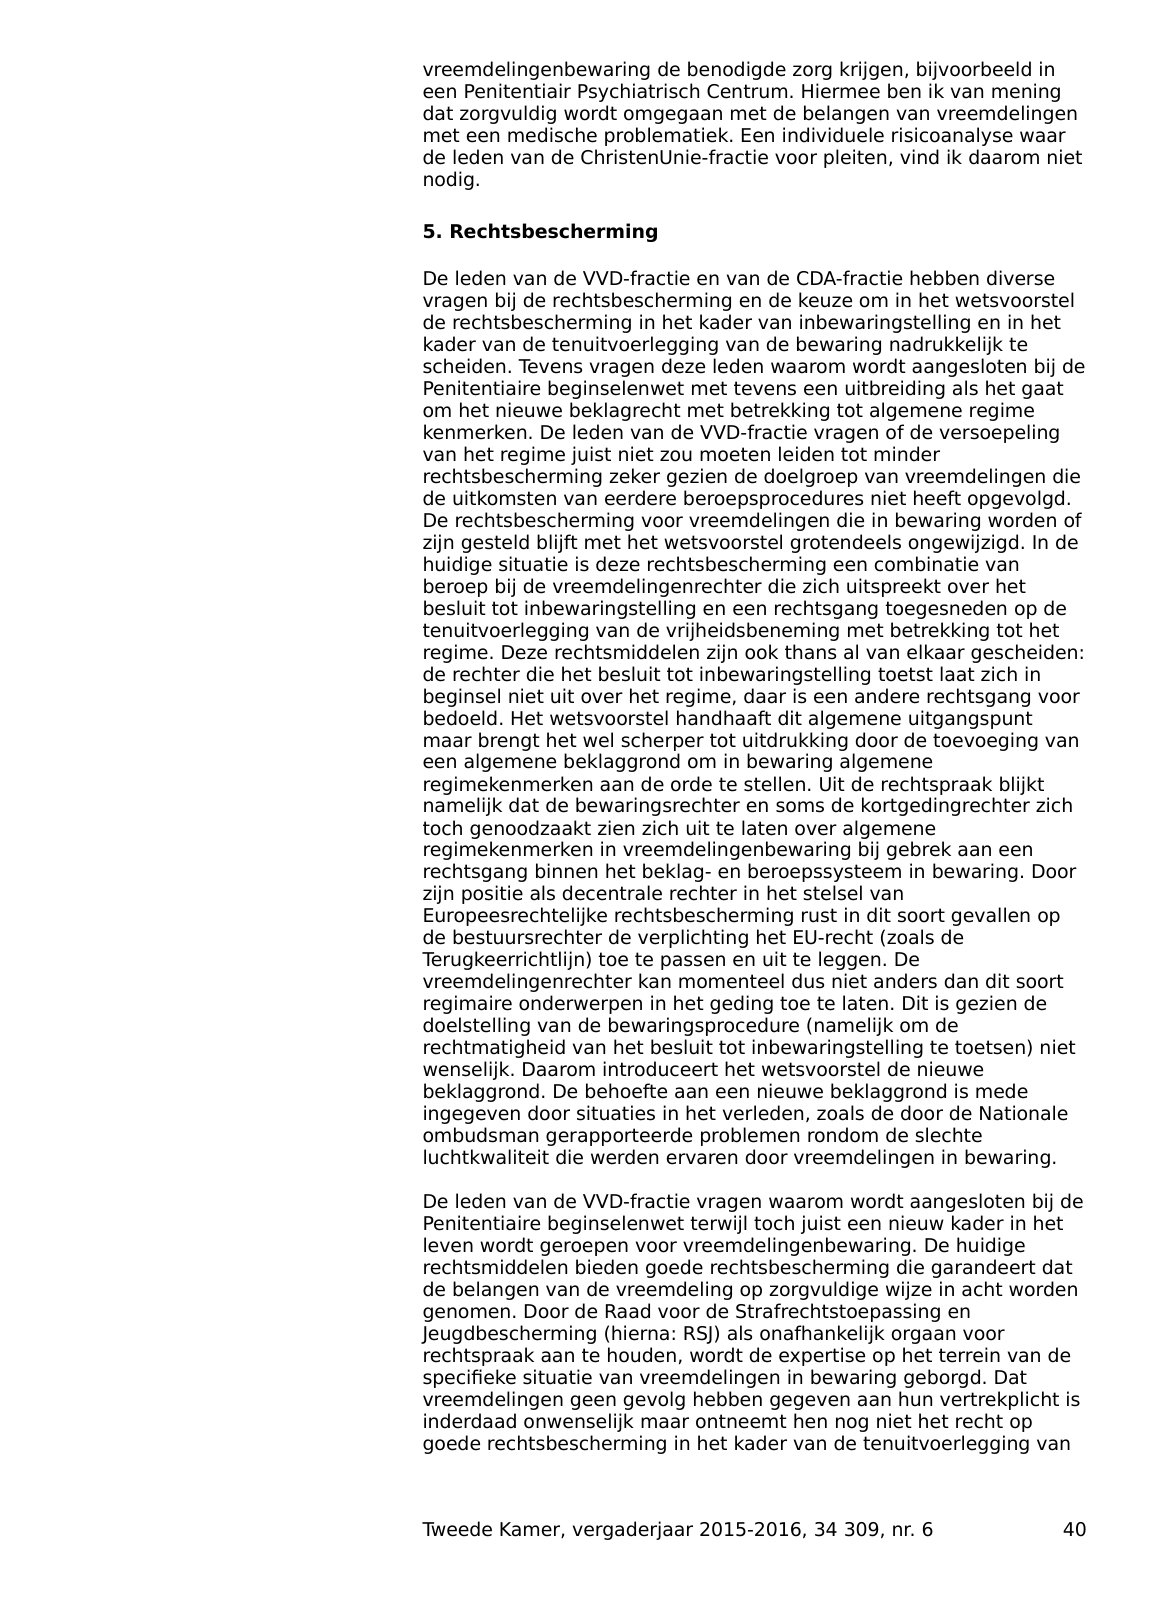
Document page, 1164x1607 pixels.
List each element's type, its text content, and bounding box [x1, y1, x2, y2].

text De leden van de VVD-fractie vragen waarom wordt aangesloten bij de Penitentiaire beginselenwet terwijl toch juist een nieuw kader in het leven wordt geroepen voor vreemdelingenbewaring. De huidige rechtsmiddelen bieden goede rechtsbescherming die garandeert dat de belangen van de vreemdeling op zorgvuldige wijze in acht worden genomen. Door de Raad voor de Strafrechtstoepassing en Jeugdbescherming (hierna: RSJ) als onafhankelijk orgaan voor rechtspraak aan te houden, wordt de expertise op het terrein van de specifieke situatie van vreemdelingen in bewaring geborgd. Dat vreemdelingen geen gevolg hebben gegeven aan hun vertrekplicht is inderdaad onwenselijk maar ontneemt hen nog niet het recht op goede rechtsbescherming in het kader van de tenuitvoerlegging van [422, 1191, 1087, 1455]
text De leden van de VVD-fractie en van de CDA-fractie hebben diverse vragen bij de rechtsbescherming en de keuze om in het wetsvoorstel de rechtsbescherming in het kader van inbewaringstelling en in het kader van de tenuitvoerlegging van de bewaring nadrukkelijk te scheiden. Tevens vragen deze leden waarom wordt aangesloten bij de Penitentiaire beginselenwet met tevens een uitbreiding als het gaat om het nieuwe beklagrecht met betrekking tot algemene regime kenmerken. De leden van de VVD-fractie vragen of de versoepeling van het regime juist niet zou moeten leiden tot minder rechtsbescherming zeker gezien de doelgroep van vreemdelingen die de uitkomsten van eerdere beroepsprocedures niet heeft opgevolgd. [422, 268, 1087, 510]
subtitle 5. Rechtsbescherming [422, 221, 1087, 243]
text De rechtsbescherming voor vreemdelingen die in bewaring worden of zijn gesteld blijft met het wetsvoorstel grotendeels ongewijzigd. In de huidige situatie is deze rechtsbescherming een combinatie van beroep bij de vreemdelingenrechter die zich uitspreekt over het besluit tot inbewaringstelling en een rechtsgang toegesneden op de tenuitvoerlegging van de vrijheidsbeneming met betrekking tot het regime. Deze rechtsmiddelen zijn ook thans al van elkaar gescheiden: de rechter die het besluit tot inbewaringstelling toetst laat zich in beginsel niet uit over het regime, daar is een andere rechtsgang voor bedoeld. Het wetsvoorstel handhaaft dit algemene uitgangspunt maar brengt het wel scherper tot uitdrukking door de toevoeging van een algemene beklaggrond om in bewaring algemene regimekenmerken aan de orde te stellen. Uit de rechtspraak blijkt namelijk dat de bewaringsrechter en soms de kortgedingrechter zich toch genoodzaakt zien zich uit te laten over algemene regimekenmerken in vreemdelingenbewaring bij gebrek aan een rechtsgang binnen het beklag- en beroepssysteem in bewaring. Door zijn positie als decentrale rechter in het stelsel van Europeesrechtelijke rechtsbescherming rust in dit soort gevallen op de bestuursrechter de verplichting het EU-recht (zoals de Terugkeerrichtlijn) toe te passen en uit te leggen. De vreemdelingenrechter kan momenteel dus niet anders dan dit soort regimaire onderwerpen in het geding toe te laten. Dit is gezien de doelstelling van de bewaringsprocedure (namelijk om de rechtmatigheid van het besluit tot inbewaringstelling te toetsen) niet wenselijk. Daarom introduceert het wetsvoorstel de nieuwe beklaggrond. De behoefte aan een nieuwe beklaggrond is mede ingegeven door situaties in het verleden, zoals de door de Nationale ombudsman gerapporteerde problemen rondom de slechte luchtkwaliteit die werden ervaren door vreemdelingen in bewaring. [422, 510, 1087, 1169]
text vreemdelingenbewaring de benodigde zorg krijgen, bijvoorbeeld in een Penitentiair Psychiatrisch Centrum. Hiermee ben ik van mening dat zorgvuldig wordt omgegaan met de belangen van vreemdelingen met een medische problematiek. Een individuele risicoanalyse waar de leden van de ChristenUnie-fractie voor pleiten, vind ik daarom niet nodig. [422, 59, 1087, 191]
